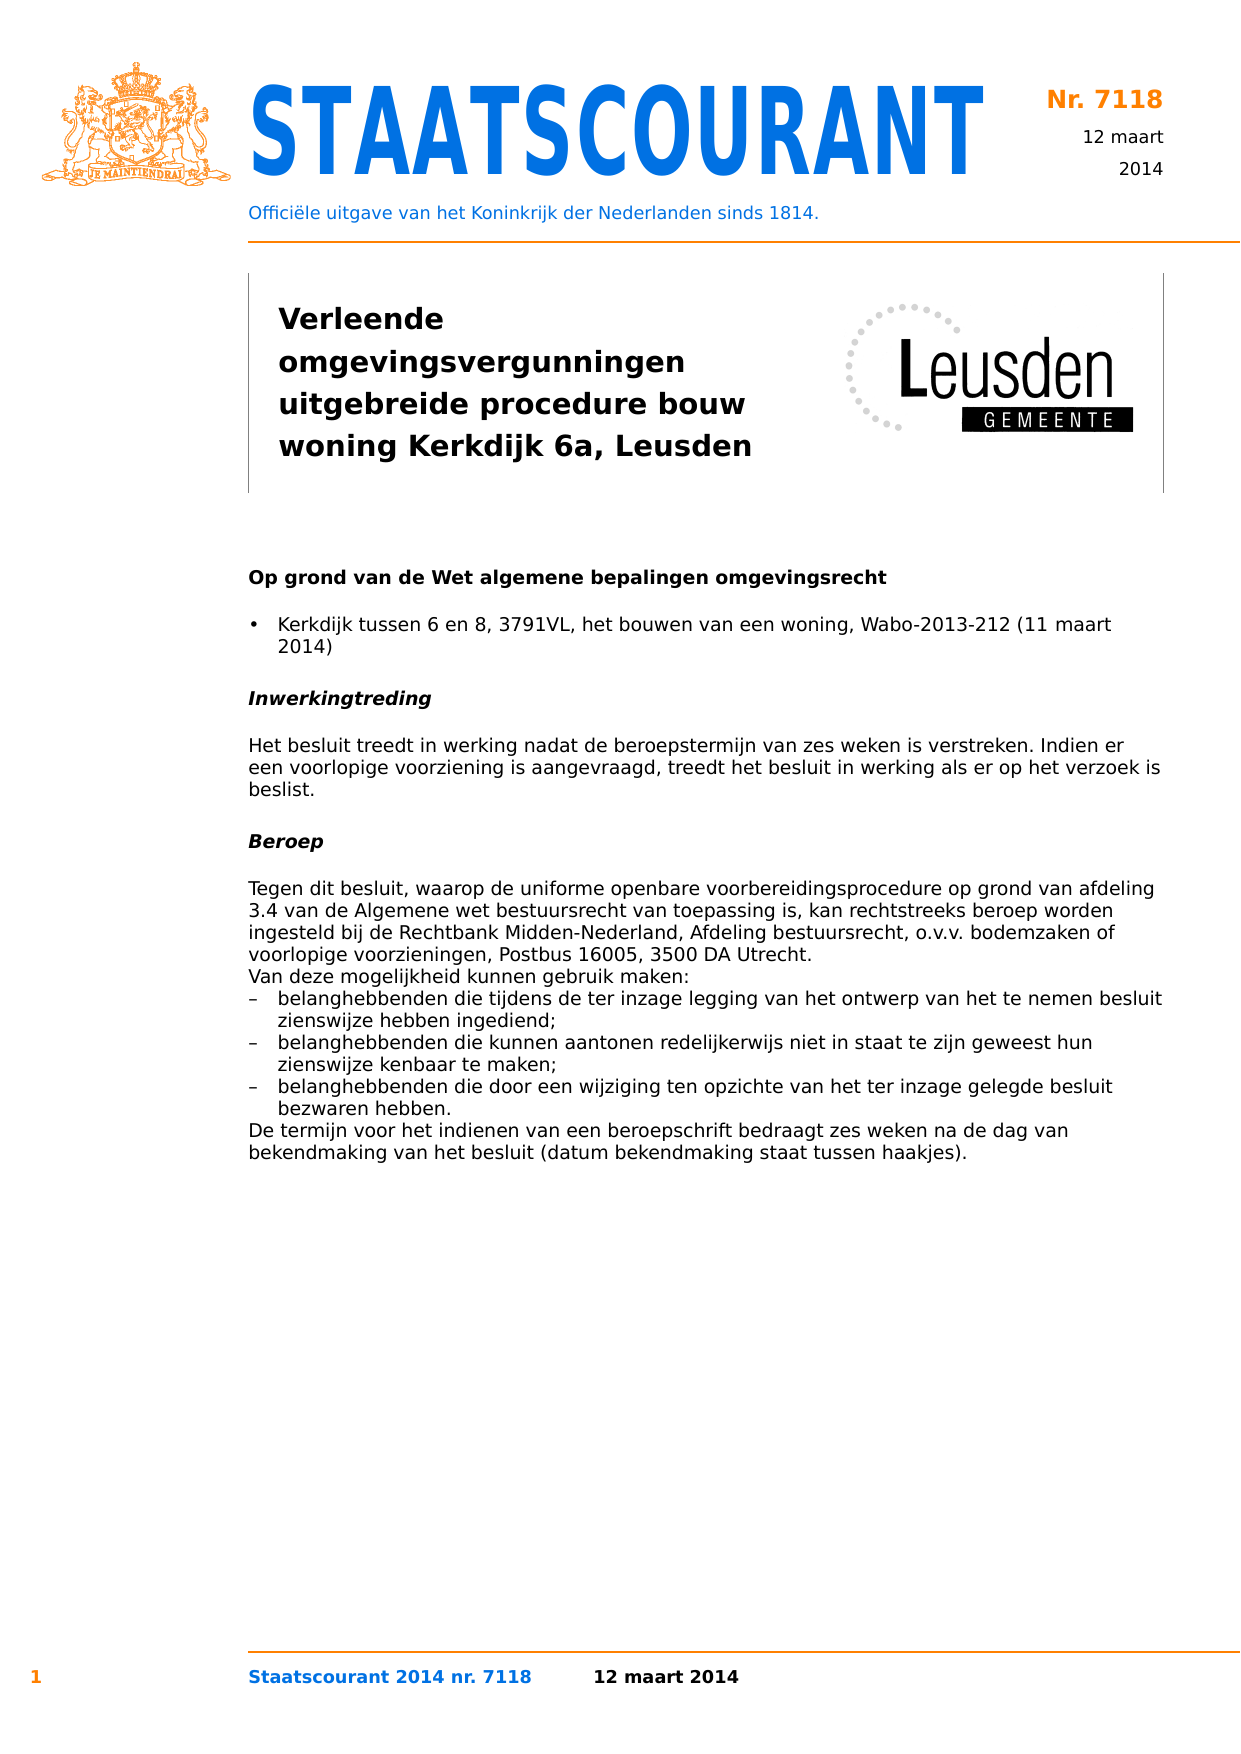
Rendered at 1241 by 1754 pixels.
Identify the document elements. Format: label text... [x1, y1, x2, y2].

text – belanghebbenden die kunnen aantonen redelijkerwijs niet in staat te zijn geweest hun zienswijze kenbaar te maken; [248, 1032, 1163, 1076]
subtitle Inwerkingtreding [248, 688, 1163, 710]
subtitle Verleende omgevingsvergunningen uitgebreide procedure bouw woning Kerkdijk 6a, Leusden [249, 273, 1163, 493]
text • Kerkdijk tussen 6 en 8, 3791VL, het bouwen van een woning, Wabo-2013-212 (11 maart 2014) [248, 614, 1163, 658]
text – belanghebbenden die door een wijziging ten opzichte van het ter inzage gelegde besluit bezwaren hebben. [248, 1076, 1163, 1120]
picture [41, 62, 231, 186]
text Het besluit treedt in werking nadat de beroepstermijn van zes weken is verstreken. Indien er een voorlopige voorziening is aangevraagd, treedt het besluit in werking als er op het verzoek is beslist. [248, 735, 1163, 801]
table_header Nr. 7118 [998, 62, 1240, 121]
table_cell 12 maart [998, 121, 1240, 153]
text Van deze mogelijkheid kunnen gebruik maken: [248, 966, 1163, 988]
text – belanghebbenden die tijdens de ter inzage legging van het ontwerp van het te nemen besluit zienswijze hebben ingediend; [248, 988, 1163, 1032]
subtitle Op grond van de Wet algemene bepalingen omgevingsrecht [248, 567, 1163, 589]
table_header [25, 62, 248, 241]
table_cell Officiële uitgave van het Koninkrijk der Nederlanden sinds 1814. [248, 203, 1240, 241]
text De termijn voor het indienen van een beroepschrift bedraagt zes weken na de dag van bekendmaking van het besluit (datum bekendmaking staat tussen haakjes). [248, 1120, 1163, 1164]
text Tegen dit besluit, waarop de uniforme openbare voorbereidingsprocedure op grond van afdeling 3.4 van de Algemene wet bestuursrecht van toepassing is, kan rechtstreeks beroep worden ingesteld bij de Rechtbank Midden-Nederland, Afdeling bestuursrecht, o.v.v. bodemzaken of voorlopige voorzieningen, Postbus 16005, 3500 DA Utrecht. [248, 878, 1163, 966]
subtitle Beroep [248, 831, 1163, 853]
picture [844, 302, 1134, 433]
table_header STAATSCOURANT [248, 62, 998, 203]
table_cell 2014 [998, 153, 1240, 203]
